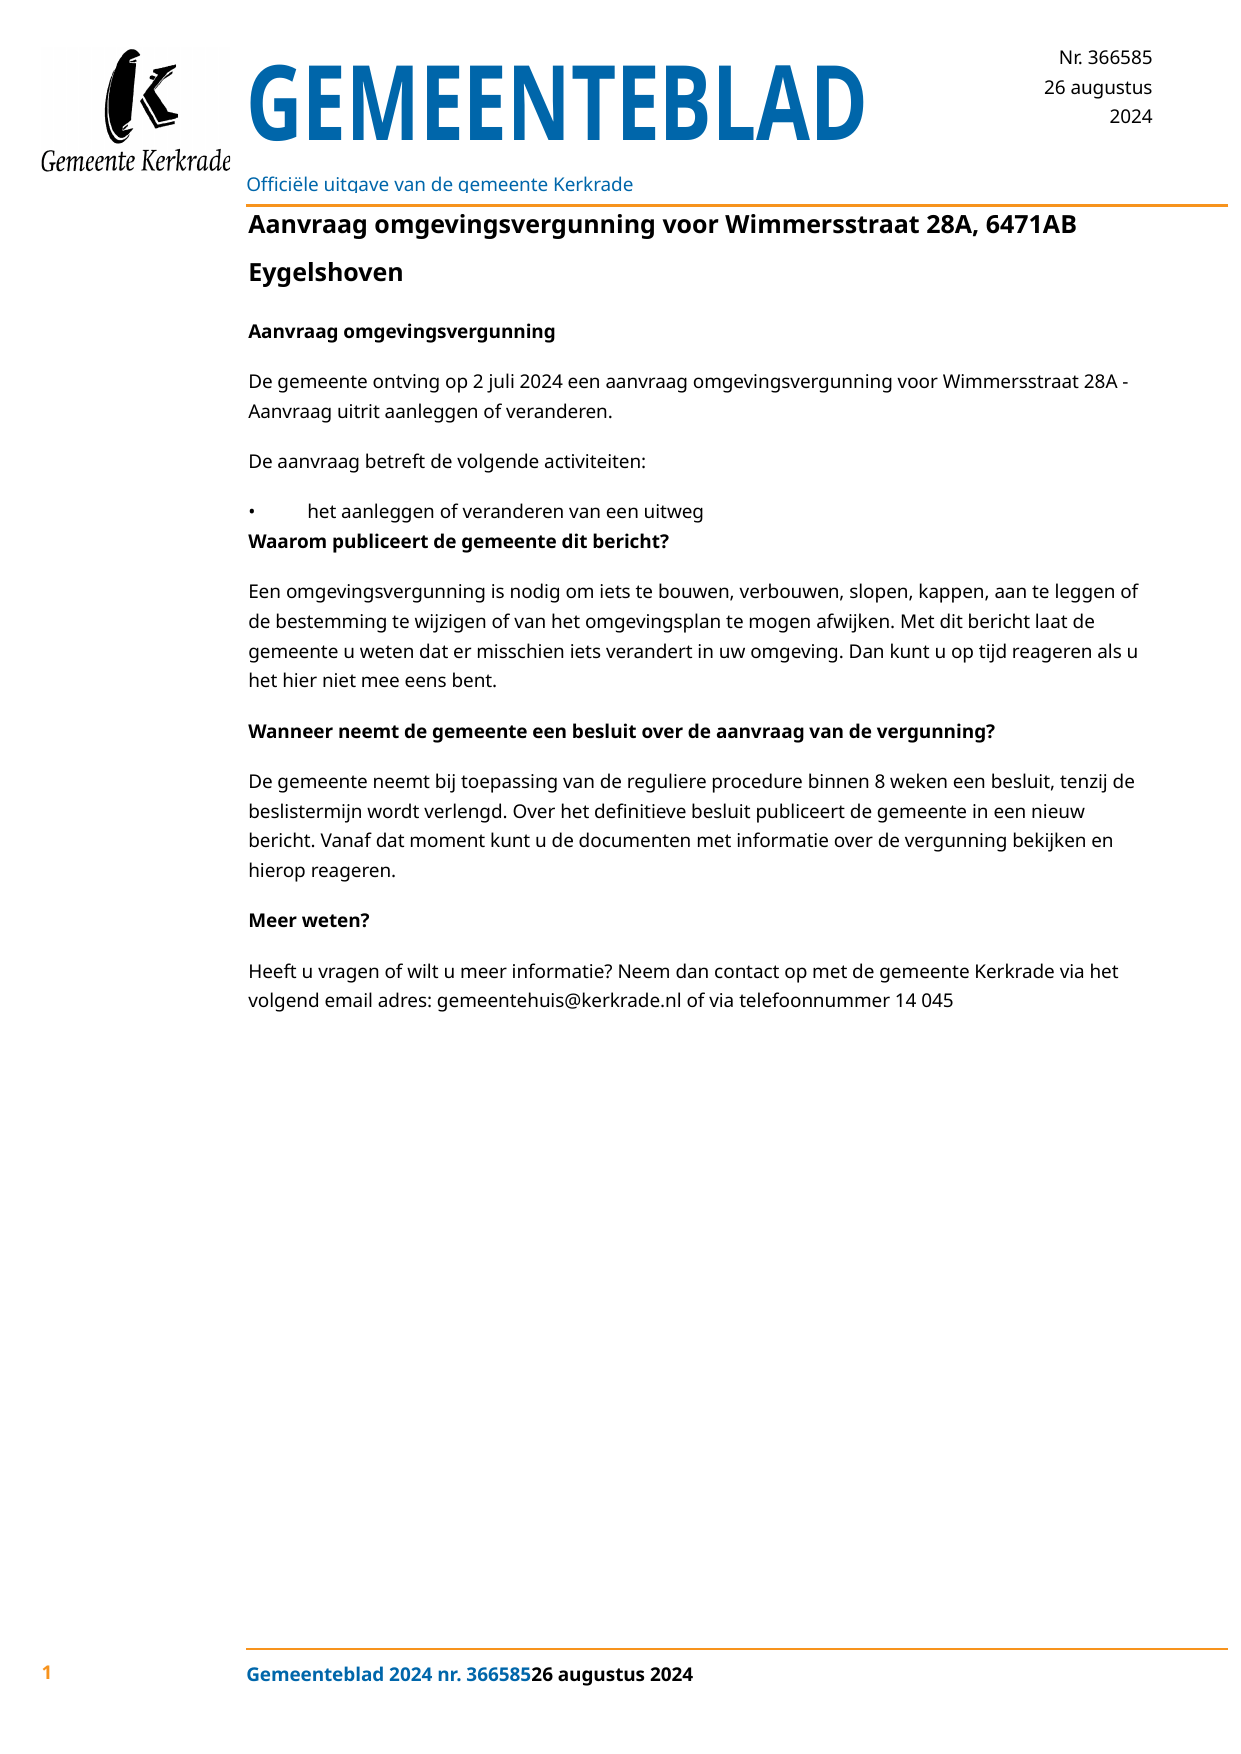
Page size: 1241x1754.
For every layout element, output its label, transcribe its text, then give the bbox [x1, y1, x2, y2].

text Wanneer neemt de gemeente een besluit over de aanvraag van de vergunning? [248, 718, 1152, 744]
text Aanvraag omgevingsvergunning voor Wimmersstraat 28A, 6471AB Eygelshoven [248, 207, 1152, 288]
text Waarom publiceert de gemeente dit bericht? [248, 528, 1152, 554]
text De aanvraag betreft de volgende activiteiten: [248, 448, 1152, 474]
text Heeft u vragen of wilt u meer informatie? Neem dan contact op met de gemeente Kerkrade via het volgend email adres: gemeentehuis@kerkrade.nl of via telefoonnummer 14 045 [248, 958, 1152, 1013]
picture [41, 47, 231, 172]
text De gemeente ontving op 2 juli 2024 een aanvraag omgevingsvergunning voor Wimmersstraat 28A - Aanvraag uitrit aanleggen of veranderen. [248, 368, 1152, 424]
text Een omgevingsvergunning is nodig om iets te bouwen, verbouwen, slopen, kappen, aan te leggen of de bestemming te wijzigen of van het omgevingsplan te mogen afwijken. Met dit bericht laat de gemeente u weten dat er misschien iets verandert in uw omgeving. Dan kunt u op tijd reageren als u het hier niet mee eens bent. [248, 579, 1152, 693]
text De gemeente neemt bij toepassing van de reguliere procedure binnen 8 weken een besluit, tenzij de beslistermijn wordt verlengd. Over het definitieve besluit publiceert de gemeente in een nieuw bericht. Vanaf dat moment kunt u de documenten met informatie over de vergunning bekijken en hierop reageren. [248, 768, 1152, 883]
text Meer weten? [248, 907, 1152, 933]
list het aanleggen of veranderen van een uitweg [248, 499, 1152, 524]
text Aanvraag omgevingsvergunning [248, 318, 1152, 344]
